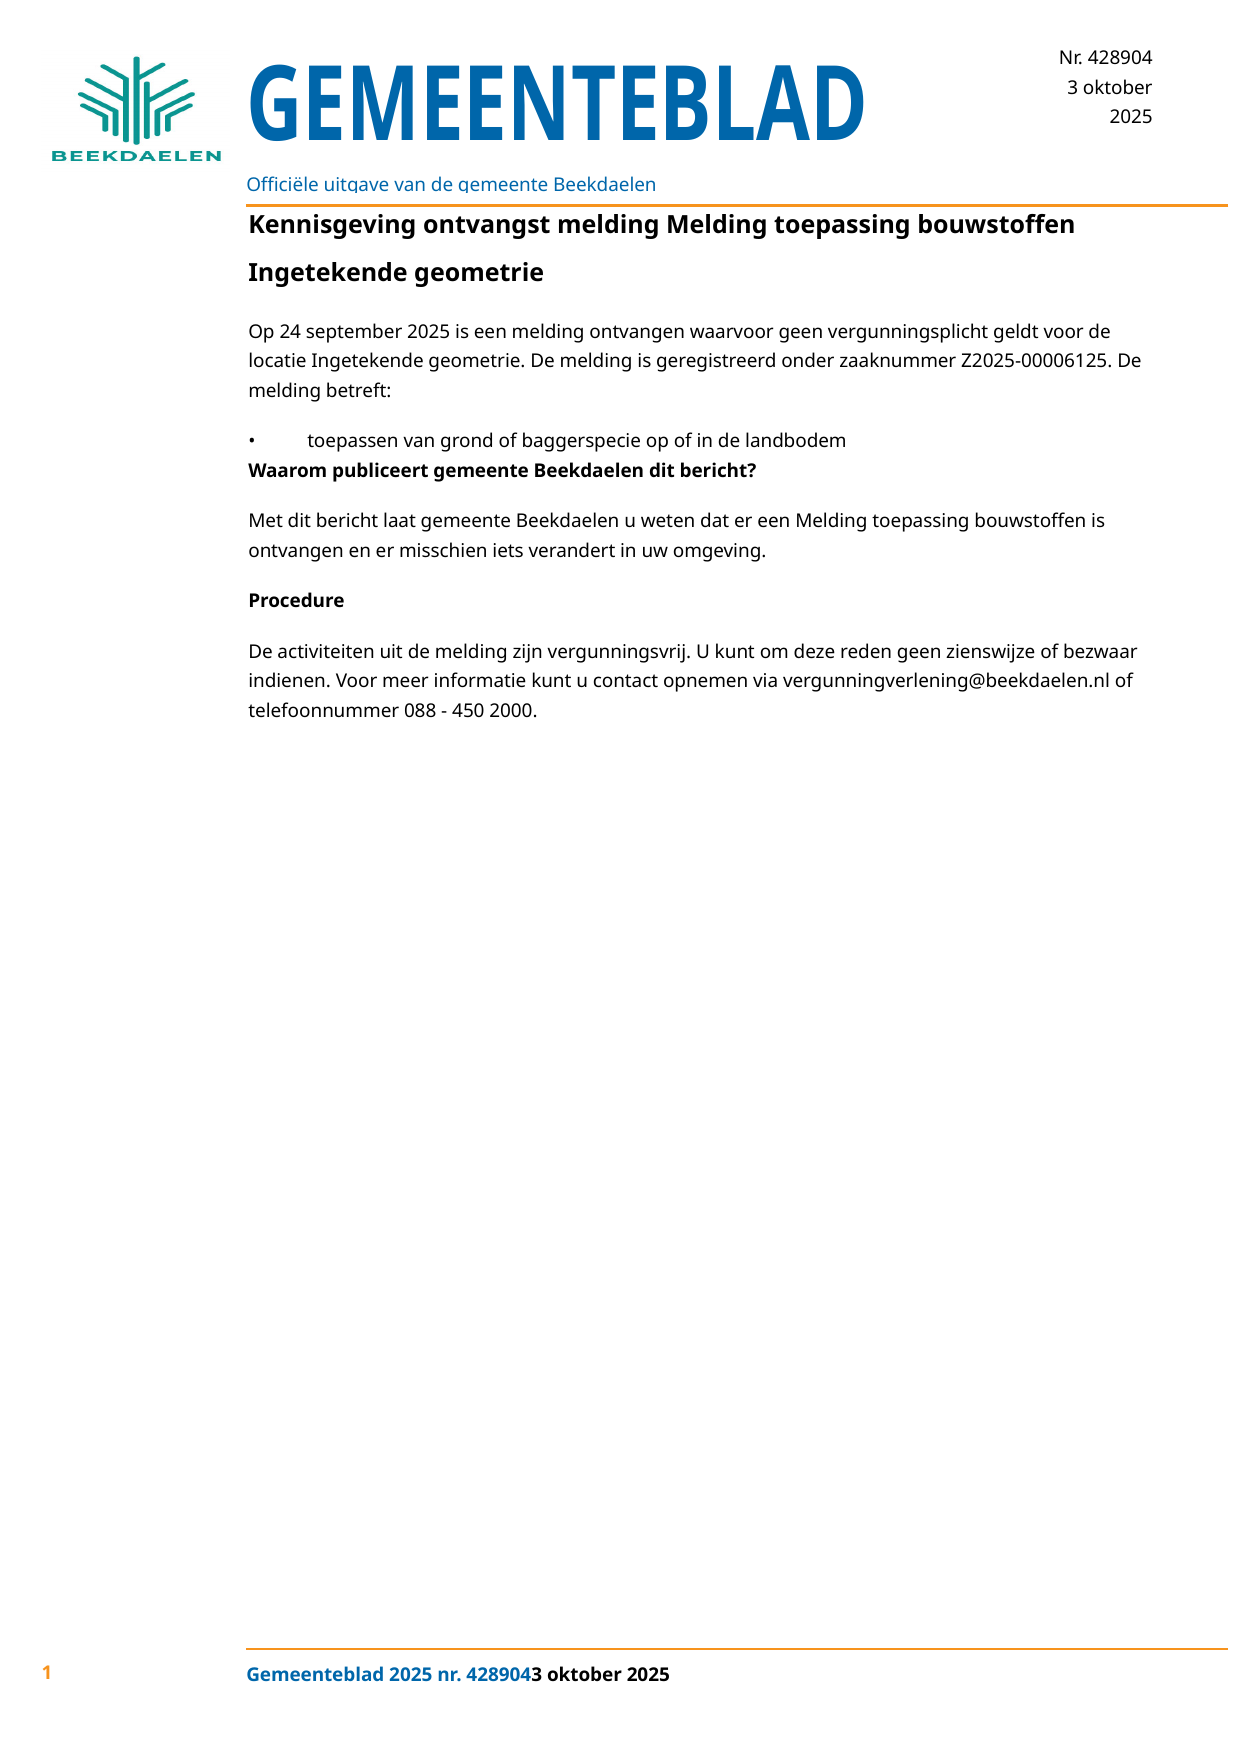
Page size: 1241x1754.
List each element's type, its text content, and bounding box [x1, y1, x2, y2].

text Waarom publiceert gemeente Beekdaelen dit bericht? [248, 457, 1152, 483]
text Kennisgeving ontvangst melding Melding toepassing bouwstoffen Ingetekende geometrie [248, 207, 1152, 288]
text Procedure [248, 587, 1152, 613]
list toepassen van grond of baggerspecie op of in de landbodem [248, 427, 1152, 453]
text De activiteiten uit de melding zijn vergunningsvrij. U kunt om deze reden geen zienswijze of bezwaar indienen. Voor meer informatie kunt u contact opnemen via vergunningverlening@beekdaelen.nl of telefoonnummer 088 - 450 2000. [248, 638, 1152, 723]
text Op 24 september 2025 is een melding ontvangen waarvoor geen vergunningsplicht geldt voor de locatie Ingetekende geometrie. De melding is geregistreerd onder zaaknummer Z2025-00006125. De melding betreft: [248, 318, 1152, 403]
picture [41, 47, 231, 172]
text Met dit bericht laat gemeente Beekdaelen u weten dat er een Melding toepassing bouwstoffen is ontvangen en er misschien iets verandert in uw omgeving. [248, 507, 1152, 563]
